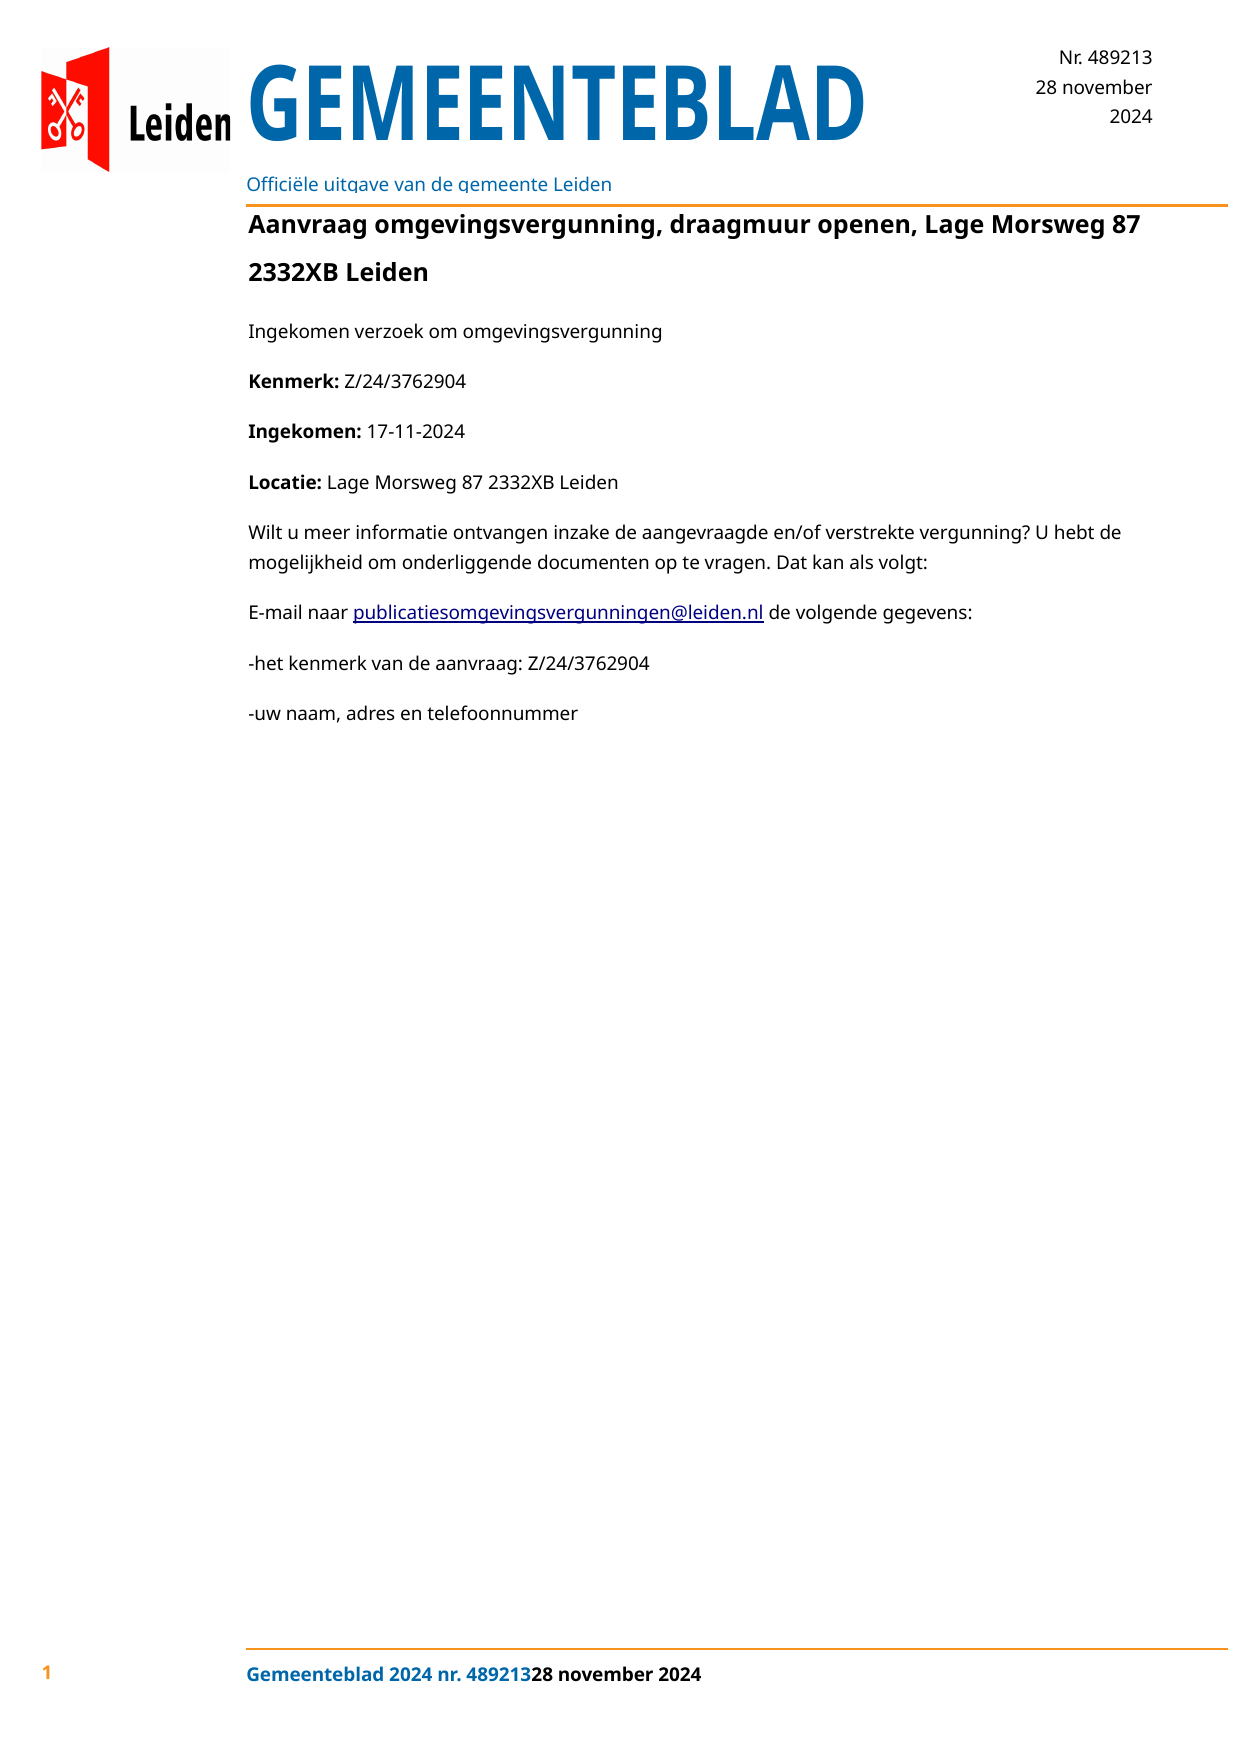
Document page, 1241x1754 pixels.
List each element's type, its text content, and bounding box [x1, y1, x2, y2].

text Ingekomen verzoek om omgevingsvergunning [248, 318, 1152, 344]
text -het kenmerk van de aanvraag: Z/24/3762904 [248, 650, 1152, 676]
text Locatie: Lage Morsweg 87 2332XB Leiden [248, 469, 1152, 495]
text E-mail naar publicatiesomgevingsvergunningen@leiden.nl de volgende gegevens: [248, 599, 1152, 625]
text -uw naam, adres en telefoonnummer [248, 700, 1152, 726]
text Ingekomen: 17-11-2024 [248, 419, 1152, 444]
text Wilt u meer informatie ontvangen inzake de aangevraagde en/of verstrekte vergunning? U hebt de mogelijkheid om onderliggende documenten op te vragen. Dat kan als volgt: [248, 519, 1152, 575]
text Aanvraag omgevingsvergunning, draagmuur openen, Lage Morsweg 87 2332XB Leiden [248, 207, 1152, 288]
text Kenmerk: Z/24/3762904 [248, 368, 1152, 394]
picture [41, 47, 231, 172]
